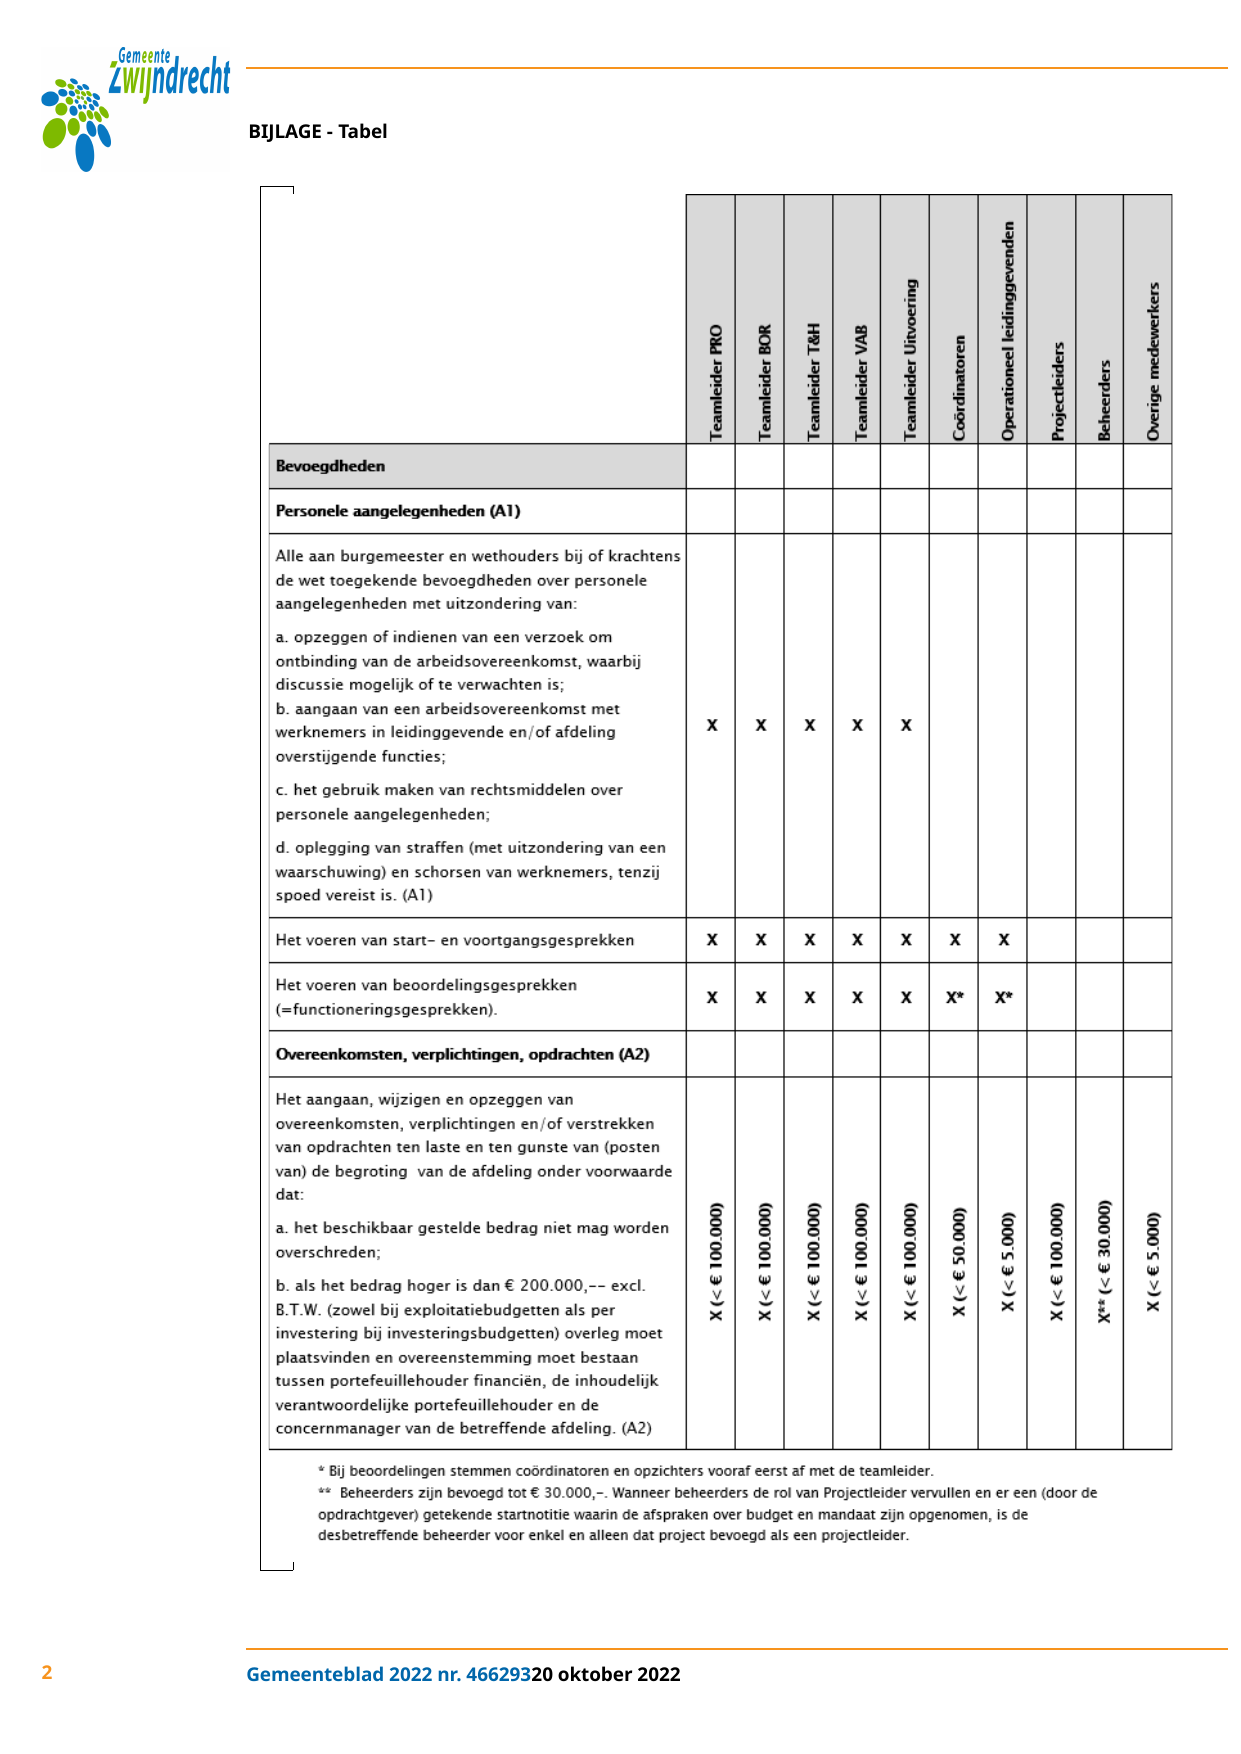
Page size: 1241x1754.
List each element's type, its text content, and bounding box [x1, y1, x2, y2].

picture [41, 47, 231, 172]
text BIJLAGE - Tabel [248, 116, 1152, 144]
picture [268, 194, 1173, 1562]
